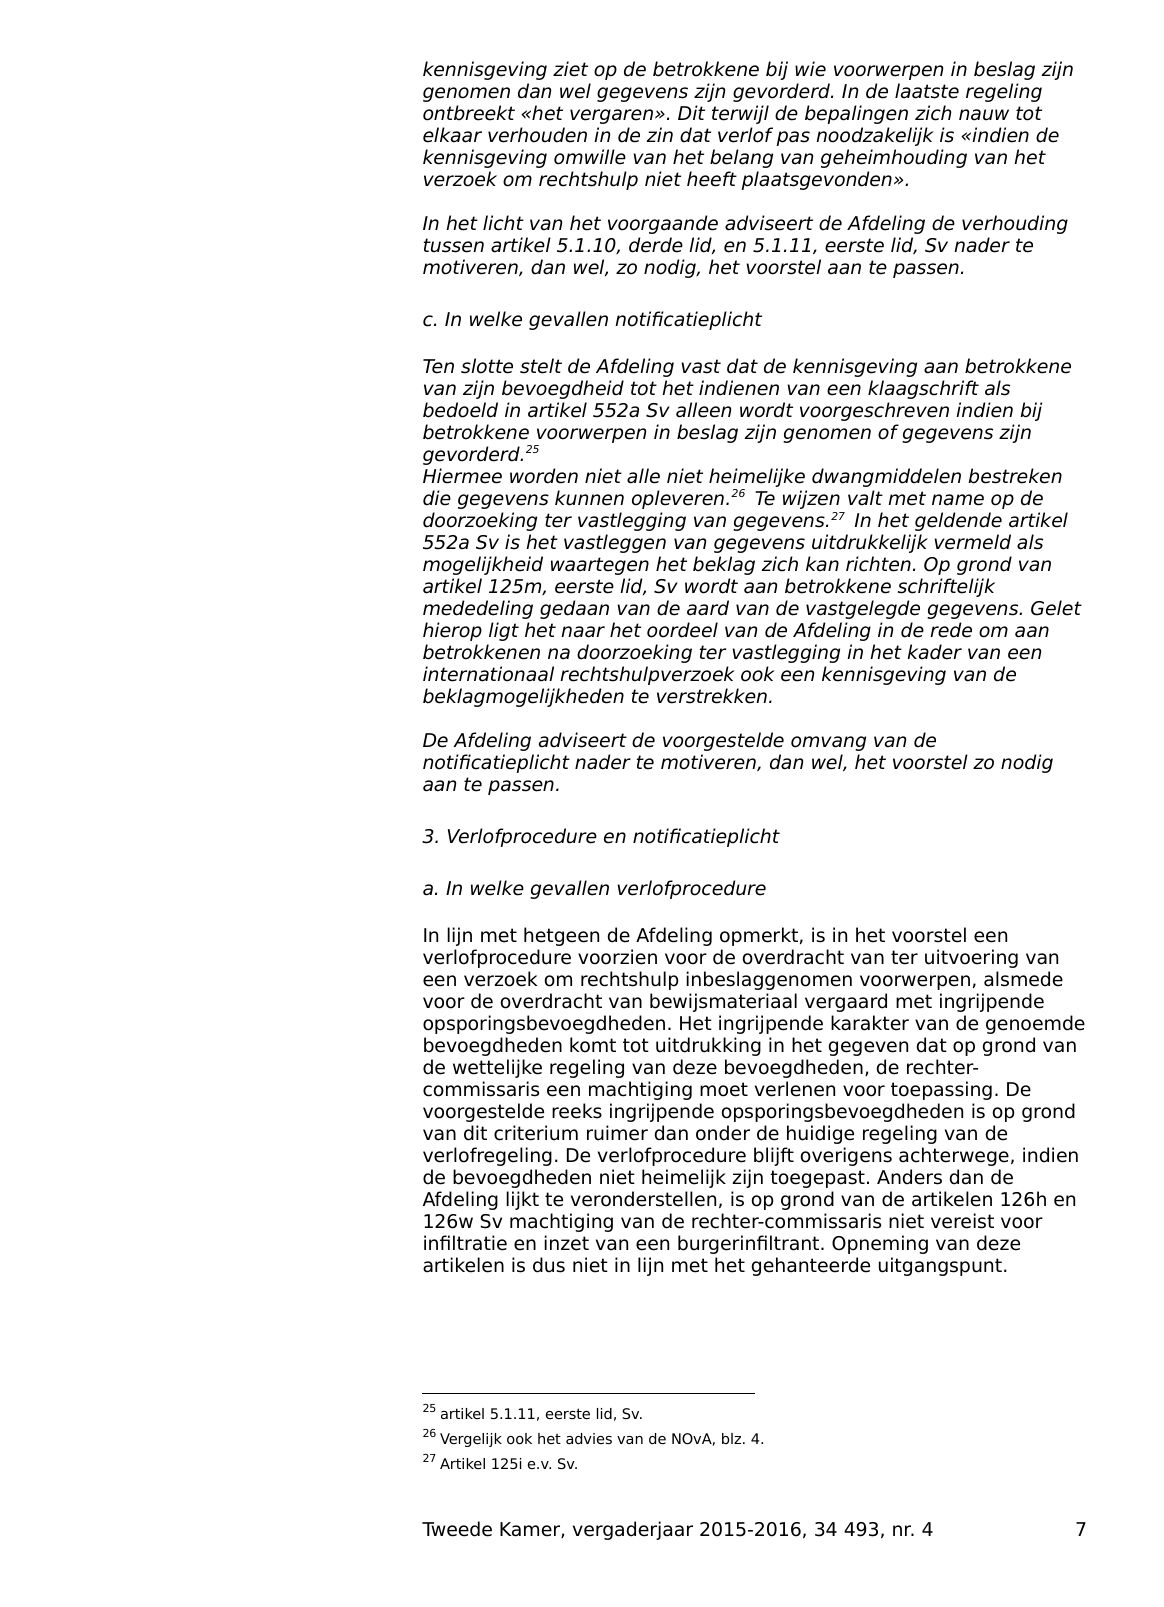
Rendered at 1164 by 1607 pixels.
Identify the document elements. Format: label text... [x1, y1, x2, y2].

text In het licht van het voorgaande adviseert de Afdeling de verhouding tussen artikel 5.1.10, derde lid, en 5.1.11, eerste lid, Sv nader te motiveren, dan wel, zo nodig, het voorstel aan te passen. [422, 213, 1087, 279]
text Hiermee worden niet alle niet heimelijke dwangmiddelen bestreken die gegevens kunnen opleveren. Te wijzen valt met name op de doorzoeking ter vastlegging van gegevens. In het geldende artikel 552a Sv is het vastleggen van gegevens uitdrukkelijk vermeld als mogelijkheid waartegen het beklag zich kan richten. Op grond van artikel 125m, eerste lid, Sv wordt aan betrokkene schriftelijk mededeling gedaan van de aard van de vastgelegde gegevens. Gelet hierop ligt het naar het oordeel van de Afdeling in de rede om aan betrokkenen na doorzoeking ter vastlegging in het kader van een internationaal rechtshulpverzoek ook een kennisgeving van de beklagmogelijkheden te verstrekken. [422, 466, 1087, 708]
subtitle 3. Verlofprocedure en notificatieplicht [422, 826, 1087, 848]
text Ten slotte stelt de Afdeling vast dat de kennisgeving aan betrokkene van zijn bevoegdheid tot het indienen van een klaagschrift als bedoeld in artikel 552a Sv alleen wordt voorgeschreven indien bij betrokkene voorwerpen in beslag zijn genomen of gegevens zijn gevorderd. [422, 356, 1087, 466]
text De Afdeling adviseert de voorgestelde omvang van de notificatieplicht nader te motiveren, dan wel, het voorstel zo nodig aan te passen. [422, 730, 1087, 796]
text In lijn met hetgeen de Afdeling opmerkt, is in het voorstel een verlofprocedure voorzien voor de overdracht van ter uitvoering van een verzoek om rechtshulp inbeslaggenomen voorwerpen, alsmede voor de overdracht van bewijsmateriaal vergaard met ingrijpende opsporingsbevoegdheden. Het ingrijpende karakter van de genoemde bevoegdheden komt tot uitdrukking in het gegeven dat op grond van de wettelijke regeling van deze bevoegdheden, de rechter-commissaris een machtiging moet verlenen voor toepassing. De voorgestelde reeks ingrijpende opsporingsbevoegdheden is op grond van dit criterium ruimer dan onder de huidige regeling van de verlofregeling. De verlofprocedure blijft overigens achterwege, indien de bevoegdheden niet heimelijk zijn toegepast. Anders dan de Afdeling lijkt te veronderstellen, is op grond van de artikelen 126h en 126w Sv machtiging van de rechter-commissaris niet vereist voor infiltratie en inzet van een burgerinfiltrant. Opneming van deze artikelen is dus niet in lijn met het gehanteerde uitgangspunt. [422, 925, 1087, 1276]
text Artikel 125i e.v. Sv. [422, 1452, 1087, 1474]
text Vergelijk ook het advies van de NOvA, blz. 4. [422, 1427, 1087, 1449]
text artikel 5.1.11, eerste lid, Sv. [422, 1402, 1087, 1424]
text kennisgeving ziet op de betrokkene bij wie voorwerpen in beslag zijn genomen dan wel gegevens zijn gevorderd. In de laatste regeling ontbreekt «het vergaren». Dit terwijl de bepalingen zich nauw tot elkaar verhouden in de zin dat verlof pas noodzakelijk is «indien de kennisgeving omwille van het belang van geheimhouding van het verzoek om rechtshulp niet heeft plaatsgevonden». [422, 59, 1087, 191]
subtitle a. In welke gevallen verlofprocedure [422, 878, 1087, 900]
subtitle c. In welke gevallen notificatieplicht [422, 309, 1087, 331]
